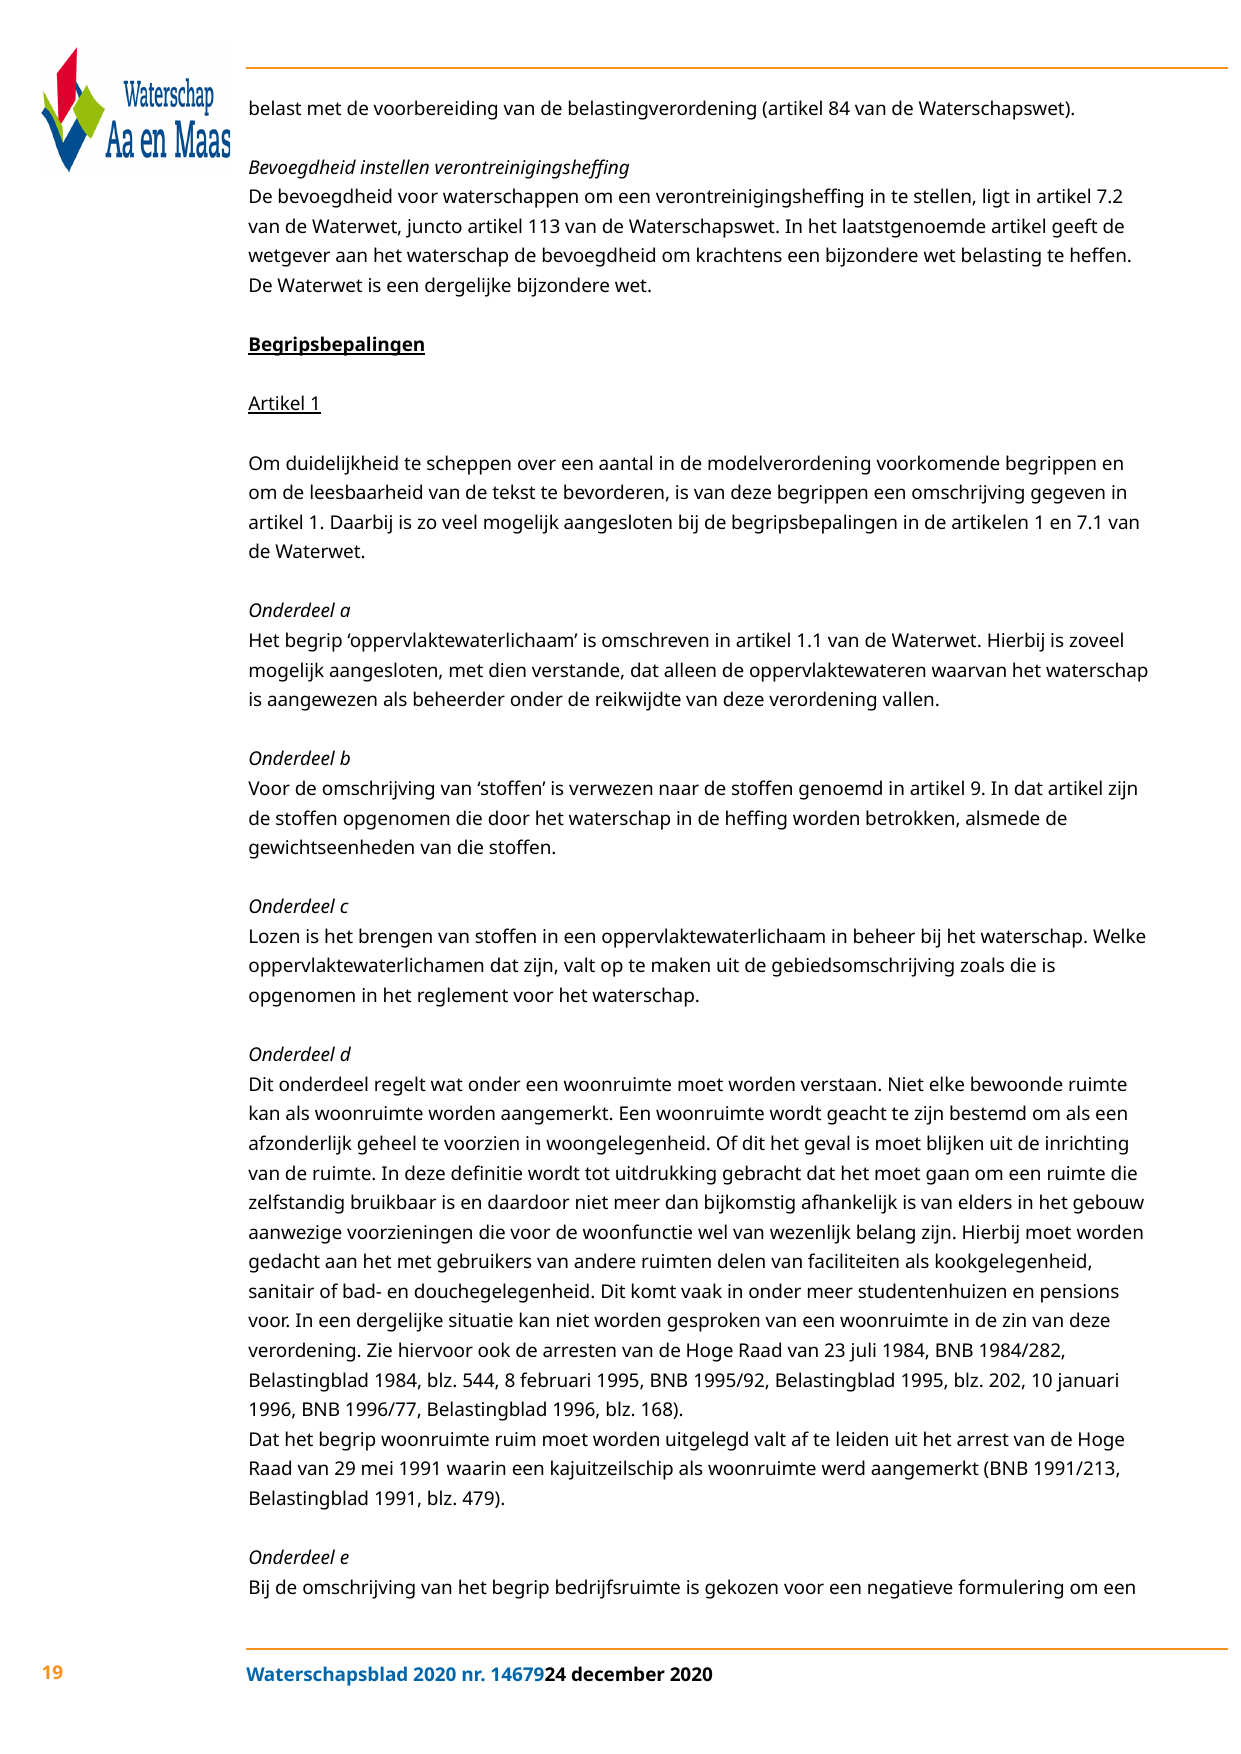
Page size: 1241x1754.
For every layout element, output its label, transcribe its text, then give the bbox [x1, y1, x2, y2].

text Lozen is het brengen van stoffen in een oppervlaktewaterlichaam in beheer bij het waterschap. Welke oppervlaktewaterlichamen dat zijn, valt op te maken uit de gebiedsomschrijving zoals die is opgenomen in het reglement voor het waterschap. [248, 923, 1152, 1008]
text Onderdeel a [248, 598, 1152, 623]
picture [41, 47, 231, 172]
text belast met de voorbereiding van de belastingverordening (artikel 84 van de Waterschapswet). [248, 95, 1152, 121]
text Bij de omschrijving van het begrip bedrijfsruimte is gekozen voor een negatieve formulering om een [248, 1574, 1152, 1600]
text Artikel 1 [248, 391, 1152, 416]
text Onderdeel c [248, 893, 1152, 919]
text Voor de omschrijving van ‘stoffen’ is verwezen naar de stoffen genoemd in artikel 9. In dat artikel zijn de stoffen opgenomen die door het waterschap in de heffing worden betrokken, alsmede de gewichtseenheden van die stoffen. [248, 775, 1152, 860]
text De bevoegdheid voor waterschappen om een verontreinigingsheffing in te stellen, ligt in artikel 7.2 van de Waterwet, juncto artikel 113 van de Waterschapswet. In het laatstgenoemde artikel geeft de wetgever aan het waterschap de bevoegdheid om krachtens een bijzondere wet belasting te heffen. De Waterwet is een dergelijke bijzondere wet. [248, 183, 1152, 298]
text Om duidelijkheid te scheppen over een aantal in de modelverordening voorkomende begrippen en om de leesbaarheid van de tekst te bevorderen, is van deze begrippen een omschrijving gegeven in artikel 1. Daarbij is zo veel mogelijk aangesloten bij de begripsbepalingen in de artikelen 1 en 7.1 van de Waterwet. [248, 450, 1152, 564]
text Dit onderdeel regelt wat onder een woonruimte moet worden verstaan. Niet elke bewoonde ruimte kan als woonruimte worden aangemerkt. Een woonruimte wordt geacht te zijn bestemd om als een afzonderlijk geheel te voorzien in woongelegenheid. Of dit het geval is moet blijken uit de inrichting van de ruimte. In deze definitie wordt tot uitdrukking gebracht dat het moet gaan om een ruimte die zelfstandig bruikbaar is en daardoor niet meer dan bijkomstig afhankelijk is van elders in het gebouw aanwezige voorzieningen die voor de woonfunctie wel van wezenlijk belang zijn. Hierbij moet worden gedacht aan het met gebruikers van andere ruimten delen van faciliteiten als kookgelegenheid, sanitair of bad- en douchegelegenheid. Dit komt vaak in onder meer studentenhuizen en pensions voor. In een dergelijke situatie kan niet worden gesproken van een woonruimte in de zin van deze verordening. Zie hiervoor ook de arresten van de Hoge Raad van 23 juli 1984, BNB 1984/282, Belastingblad 1984, blz. 544, 8 februari 1995, BNB 1995/92, Belastingblad 1995, blz. 202, 10 januari 1996, BNB 1996/77, Belastingblad 1996, blz. 168). [248, 1071, 1152, 1422]
text Dat het begrip woonruimte ruim moet worden uitgelegd valt af te leiden uit het arrest van de Hoge Raad van 29 mei 1991 waarin een kajuitzeilschip als woonruimte werd aangemerkt (BNB 1991/213, Belastingblad 1991, blz. 479). [248, 1426, 1152, 1511]
text Onderdeel d [248, 1041, 1152, 1067]
text Begripsbepalingen [248, 331, 1152, 357]
text Onderdeel e [248, 1544, 1152, 1570]
text Het begrip ‘oppervlaktewaterlichaam’ is omschreven in artikel 1.1 van de Waterwet. Hierbij is zoveel mogelijk aangesloten, met dien verstande, dat alleen de oppervlaktewateren waarvan het waterschap is aangewezen als beheerder onder de reikwijdte van deze verordening vallen. [248, 627, 1152, 712]
text Bevoegdheid instellen verontreinigingsheffing [248, 154, 1152, 180]
text Onderdeel b [248, 746, 1152, 771]
